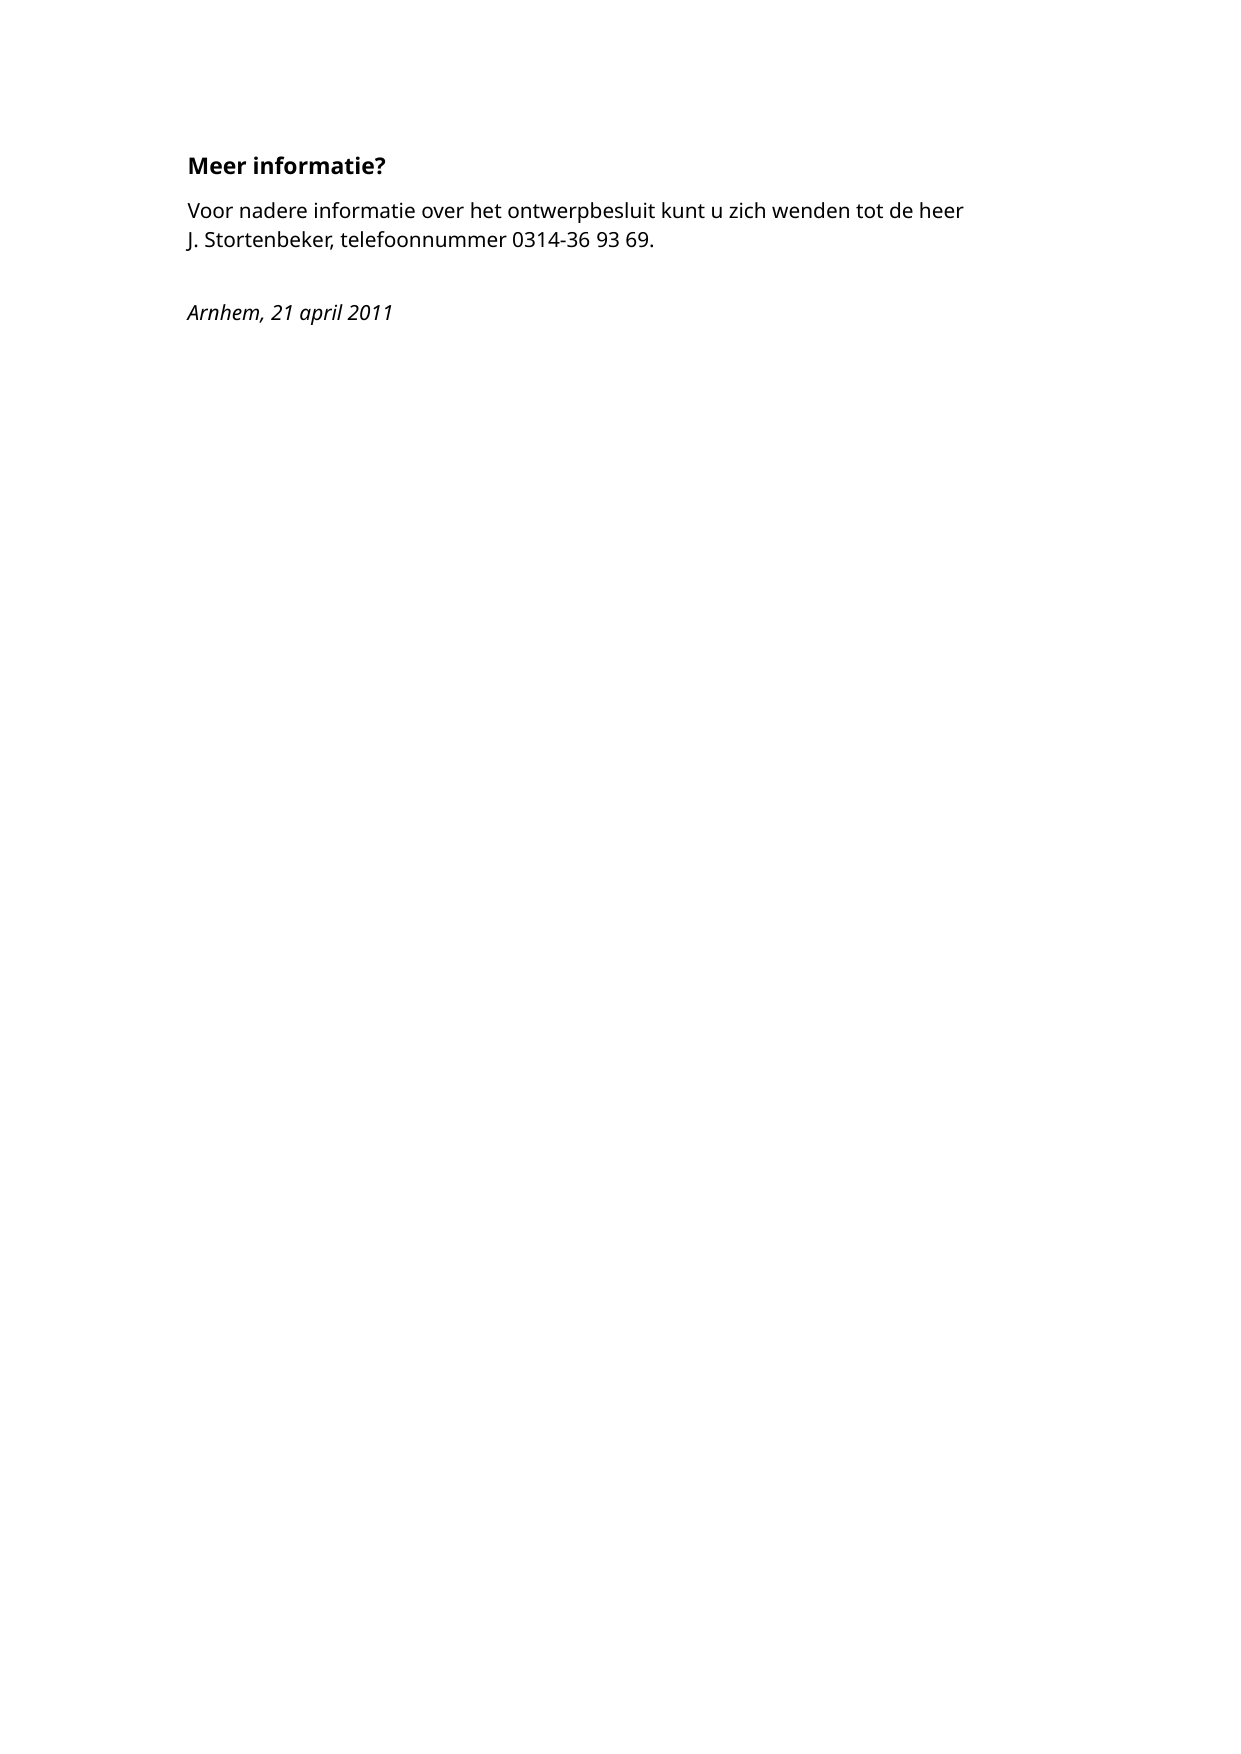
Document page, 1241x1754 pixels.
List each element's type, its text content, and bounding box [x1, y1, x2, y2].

text Arnhem, 21 april 2011 [187, 298, 1053, 327]
text Voor nadere informatie over het ontwerpbesluit kunt u zich wenden tot de heer J. Stortenbeker, telefoonnummer 0314-36 93 69. [187, 196, 1053, 253]
subtitle Meer informatie? [187, 150, 1053, 181]
